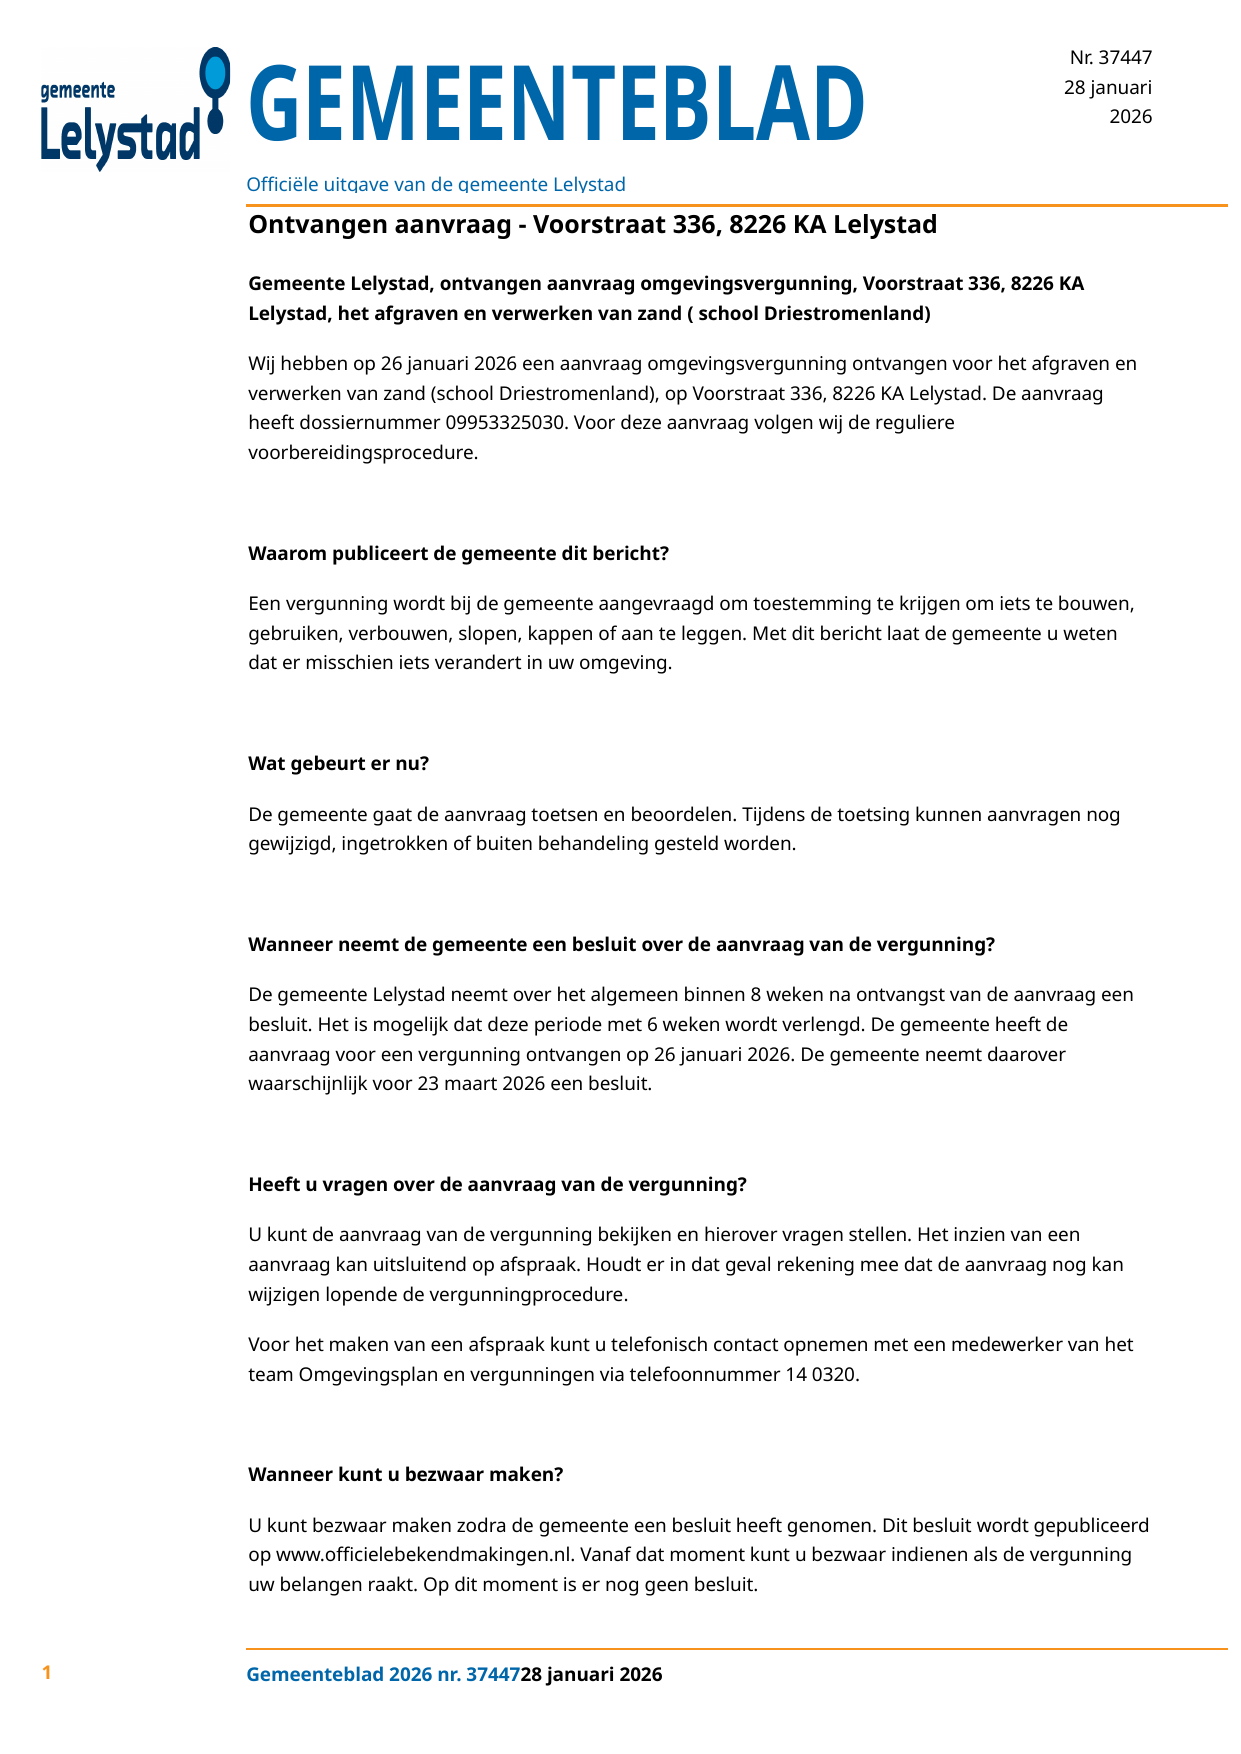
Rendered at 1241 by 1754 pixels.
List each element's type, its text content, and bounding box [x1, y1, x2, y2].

text Ontvangen aanvraag - Voorstraat 336, 8226 KA Lelystad [248, 207, 1152, 241]
text De gemeente gaat de aanvraag toetsen en beoordelen. Tijdens de toetsing kunnen aanvragen nog gewijzigd, ingetrokken of buiten behandeling gesteld worden. [248, 801, 1152, 856]
text U kunt bezwaar maken zodra de gemeente een besluit heeft genomen. Dit besluit wordt gepubliceerd op www.officielebekendmakingen.nl. Vanaf dat moment kunt u bezwaar indienen als de vergunning uw belangen raakt. Op dit moment is er nog geen besluit. [248, 1512, 1152, 1597]
text Wat gebeurt er nu? [248, 750, 1152, 776]
text Heeft u vragen over de aanvraag van de vergunning? [248, 1171, 1152, 1197]
text Waarom publiceert de gemeente dit bericht? [248, 540, 1152, 566]
text U kunt de aanvraag van de vergunning bekijken en hierover vragen stellen. Het inzien van een aanvraag kan uitsluitend op afspraak. Houdt er in dat geval rekening mee dat de aanvraag nog kan wijzigen lopende de vergunningprocedure. [248, 1222, 1152, 1306]
text Gemeente Lelystad, ontvangen aanvraag omgevingsvergunning, Voorstraat 336, 8226 KA Lelystad, het afgraven en verwerken van zand ( school Driestromenland) [248, 270, 1152, 326]
text De gemeente Lelystad neemt over het algemeen binnen 8 weken na ontvangst van de aanvraag een besluit. Het is mogelijk dat deze periode met 6 weken wordt verlengd. De gemeente heeft de aanvraag voor een vergunning ontvangen op 26 januari 2026. De gemeente neemt daarover waarschijnlijk voor 23 maart 2026 een besluit. [248, 982, 1152, 1096]
text Voor het maken van een afspraak kunt u telefonisch contact opnemen met een medewerker van het team Omgevingsplan en vergunningen via telefoonnummer 14 0320. [248, 1331, 1152, 1386]
picture [41, 47, 231, 172]
text Wanneer neemt de gemeente een besluit over de aanvraag van de vergunning? [248, 931, 1152, 957]
text Wij hebben op 26 januari 2026 een aanvraag omgevingsvergunning ontvangen voor het afgraven en verwerken van zand (school Driestromenland), op Voorstraat 336, 8226 KA Lelystad. De aanvraag heeft dossiernummer 09953325030. Voor deze aanvraag volgen wij de reguliere voorbereidingsprocedure. [248, 350, 1152, 465]
text Een vergunning wordt bij de gemeente aangevraagd om toestemming te krijgen om iets te bouwen, gebruiken, verbouwen, slopen, kappen of aan te leggen. Met dit bericht laat de gemeente u weten dat er misschien iets verandert in uw omgeving. [248, 590, 1152, 675]
text Wanneer kunt u bezwaar maken? [248, 1462, 1152, 1487]
